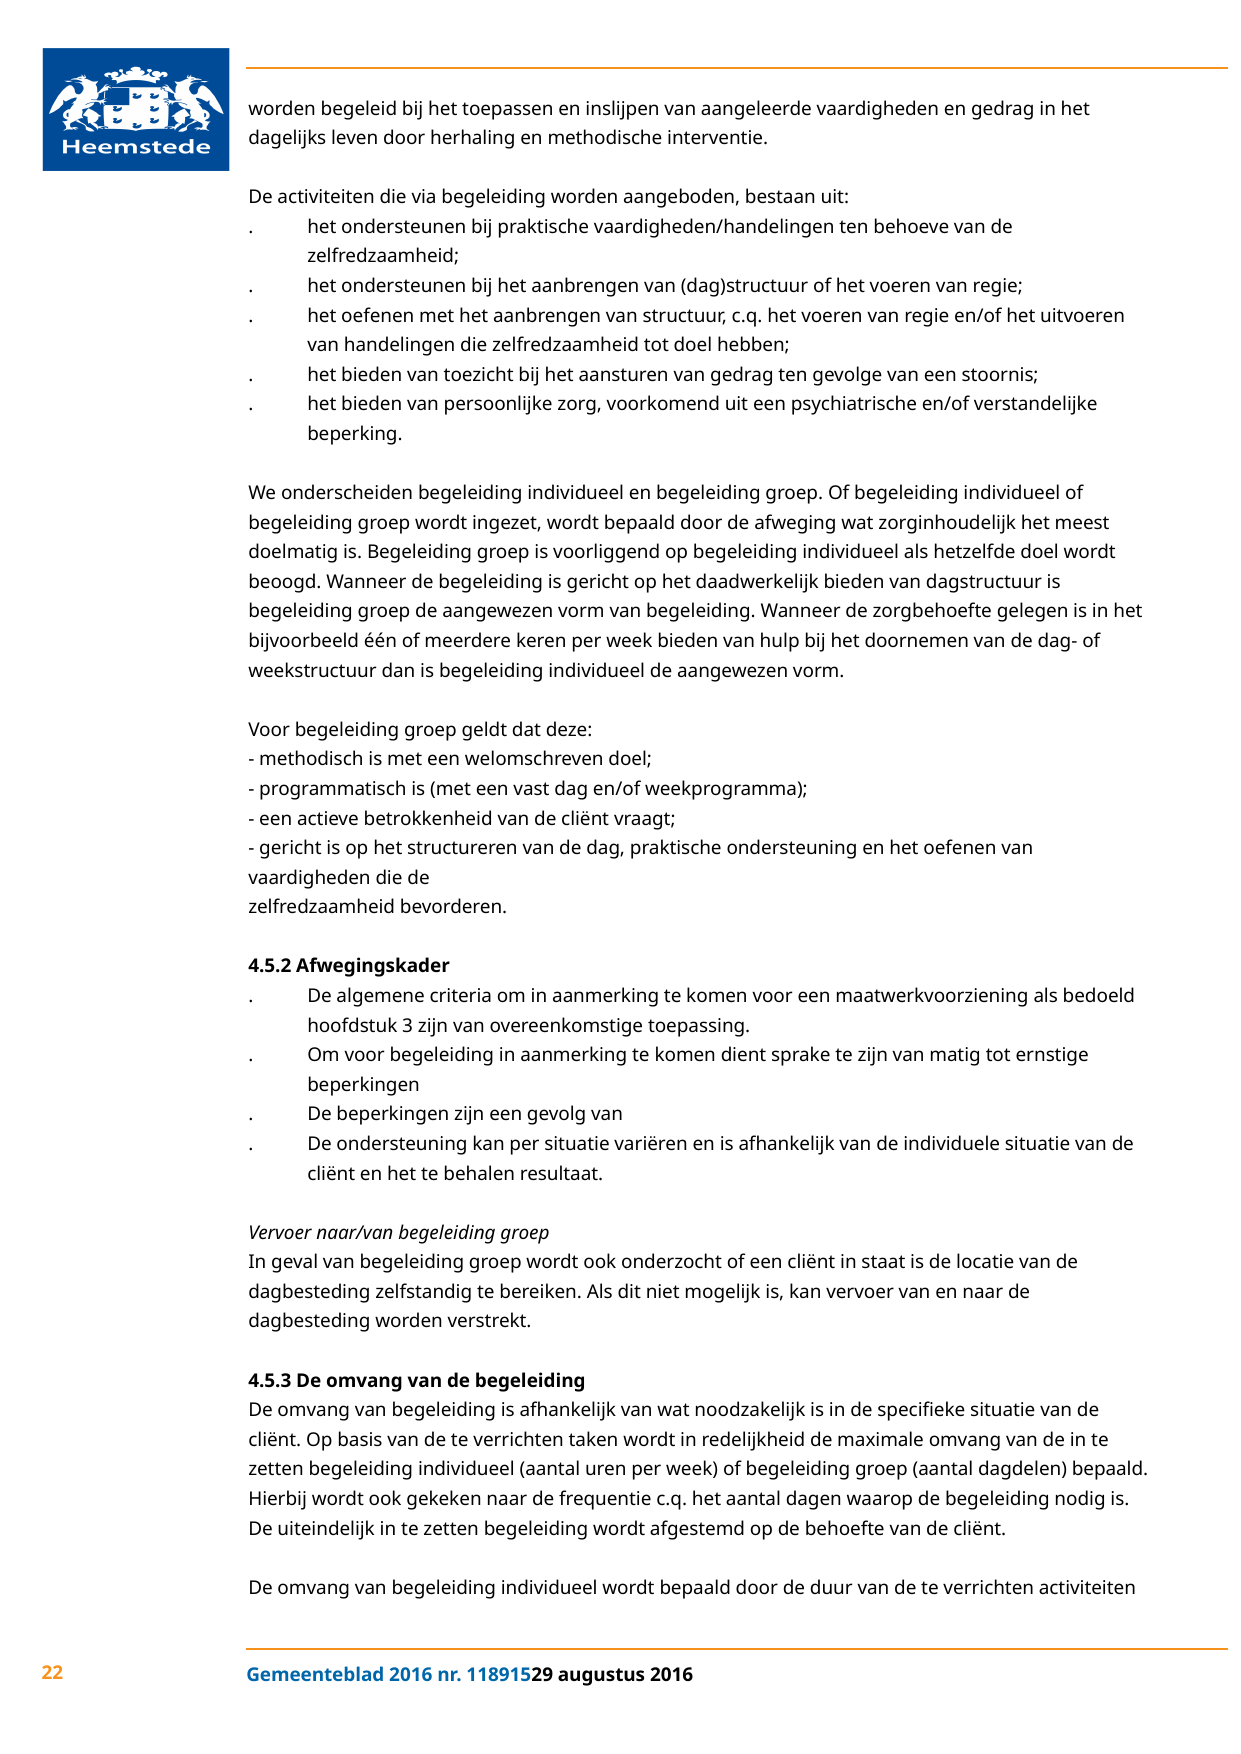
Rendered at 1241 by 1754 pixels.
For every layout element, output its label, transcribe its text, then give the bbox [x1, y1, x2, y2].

text 4.5.3 De omvang van de begeleiding [248, 1367, 1152, 1393]
text - een actieve betrokkenheid van de cliënt vraagt; [248, 805, 1152, 831]
picture [41, 47, 231, 172]
list het bieden van persoonlijke zorg, voorkomend uit een psychiatrische en/of verstandelijke beperking. [248, 391, 1152, 446]
text De omvang van begeleiding individueel wordt bepaald door de duur van de te verrichten activiteiten [248, 1574, 1152, 1600]
text - programmatisch is (met een vast dag en/of weekprogramma); [248, 775, 1152, 801]
list het bieden van toezicht bij het aansturen van gedrag ten gevolge van een stoornis; [248, 361, 1152, 387]
list Om voor begeleiding in aanmerking te komen dient sprake te zijn van matig tot ernstige beperkingen [248, 1041, 1152, 1097]
text In geval van begeleiding groep wordt ook onderzocht of een cliënt in staat is de locatie van de dagbesteding zelfstandig te bereiken. Als dit niet mogelijk is, kan vervoer van en naar de dagbesteding worden verstrekt. [248, 1248, 1152, 1333]
list het ondersteunen bij het aanbrengen van (dag)structuur of het voeren van regie; [248, 272, 1152, 298]
list De algemene criteria om in aanmerking te komen voor een maatwerkvoorziening als bedoeld hoofdstuk 3 zijn van overeenkomstige toepassing. [248, 982, 1152, 1038]
list De ondersteuning kan per situatie variëren en is afhankelijk van de individuele situatie van de cliënt en het te behalen resultaat. [248, 1130, 1152, 1186]
text De omvang van begeleiding is afhankelijk van wat noodzakelijk is in de specifieke situatie van de cliënt. Op basis van de te verrichten taken wordt in redelijkheid de maximale omvang van de in te zetten begeleiding individueel (aantal uren per week) of begeleiding groep (aantal dagdelen) bepaald. Hierbij wordt ook gekeken naar de frequentie c.q. het aantal dagen waarop de begeleiding nodig is. De uiteindelijk in te zetten begeleiding wordt afgestemd op de behoefte van de cliënt. [248, 1396, 1152, 1541]
list het ondersteunen bij praktische vaardigheden/handelingen ten behoeve van de zelfredzaamheid; [248, 213, 1152, 268]
list het oefenen met het aanbrengen van structuur, c.q. het voeren van regie en/of het uitvoeren van handelingen die zelfredzaamheid tot doel hebben; [248, 302, 1152, 357]
text Voor begeleiding groep geldt dat deze: [248, 716, 1152, 742]
text Vervoer naar/van begeleiding groep [248, 1219, 1152, 1245]
text - methodisch is met een welomschreven doel; [248, 746, 1152, 771]
text zelfredzaamheid bevorderen. [248, 893, 1152, 919]
text 4.5.2 Afwegingskader [248, 953, 1152, 978]
text worden begeleid bij het toepassen en inslijpen van aangeleerde vaardigheden en gedrag in het dagelijks leven door herhaling en methodische interventie. [248, 95, 1152, 150]
text - gericht is op het structureren van de dag, praktische ondersteuning en het oefenen van vaardigheden die de [248, 834, 1152, 890]
text De activiteiten die via begeleiding worden aangeboden, bestaan uit: [248, 183, 1152, 209]
text We onderscheiden begeleiding individueel en begeleiding groep. Of begeleiding individueel of begeleiding groep wordt ingezet, wordt bepaald door de afweging wat zorginhoudelijk het meest doelmatig is. Begeleiding groep is voorliggend op begeleiding individueel als hetzelfde doel wordt beoogd. Wanneer de begeleiding is gericht op het daadwerkelijk bieden van dagstructuur is begeleiding groep de aangewezen vorm van begeleiding. Wanneer de zorgbehoefte gelegen is in het bijvoorbeeld één of meerdere keren per week bieden van hulp bij het doornemen van de dag- of weekstructuur dan is begeleiding individueel de aangewezen vorm. [248, 479, 1152, 683]
list De beperkingen zijn een gevolg van [248, 1101, 1152, 1126]
